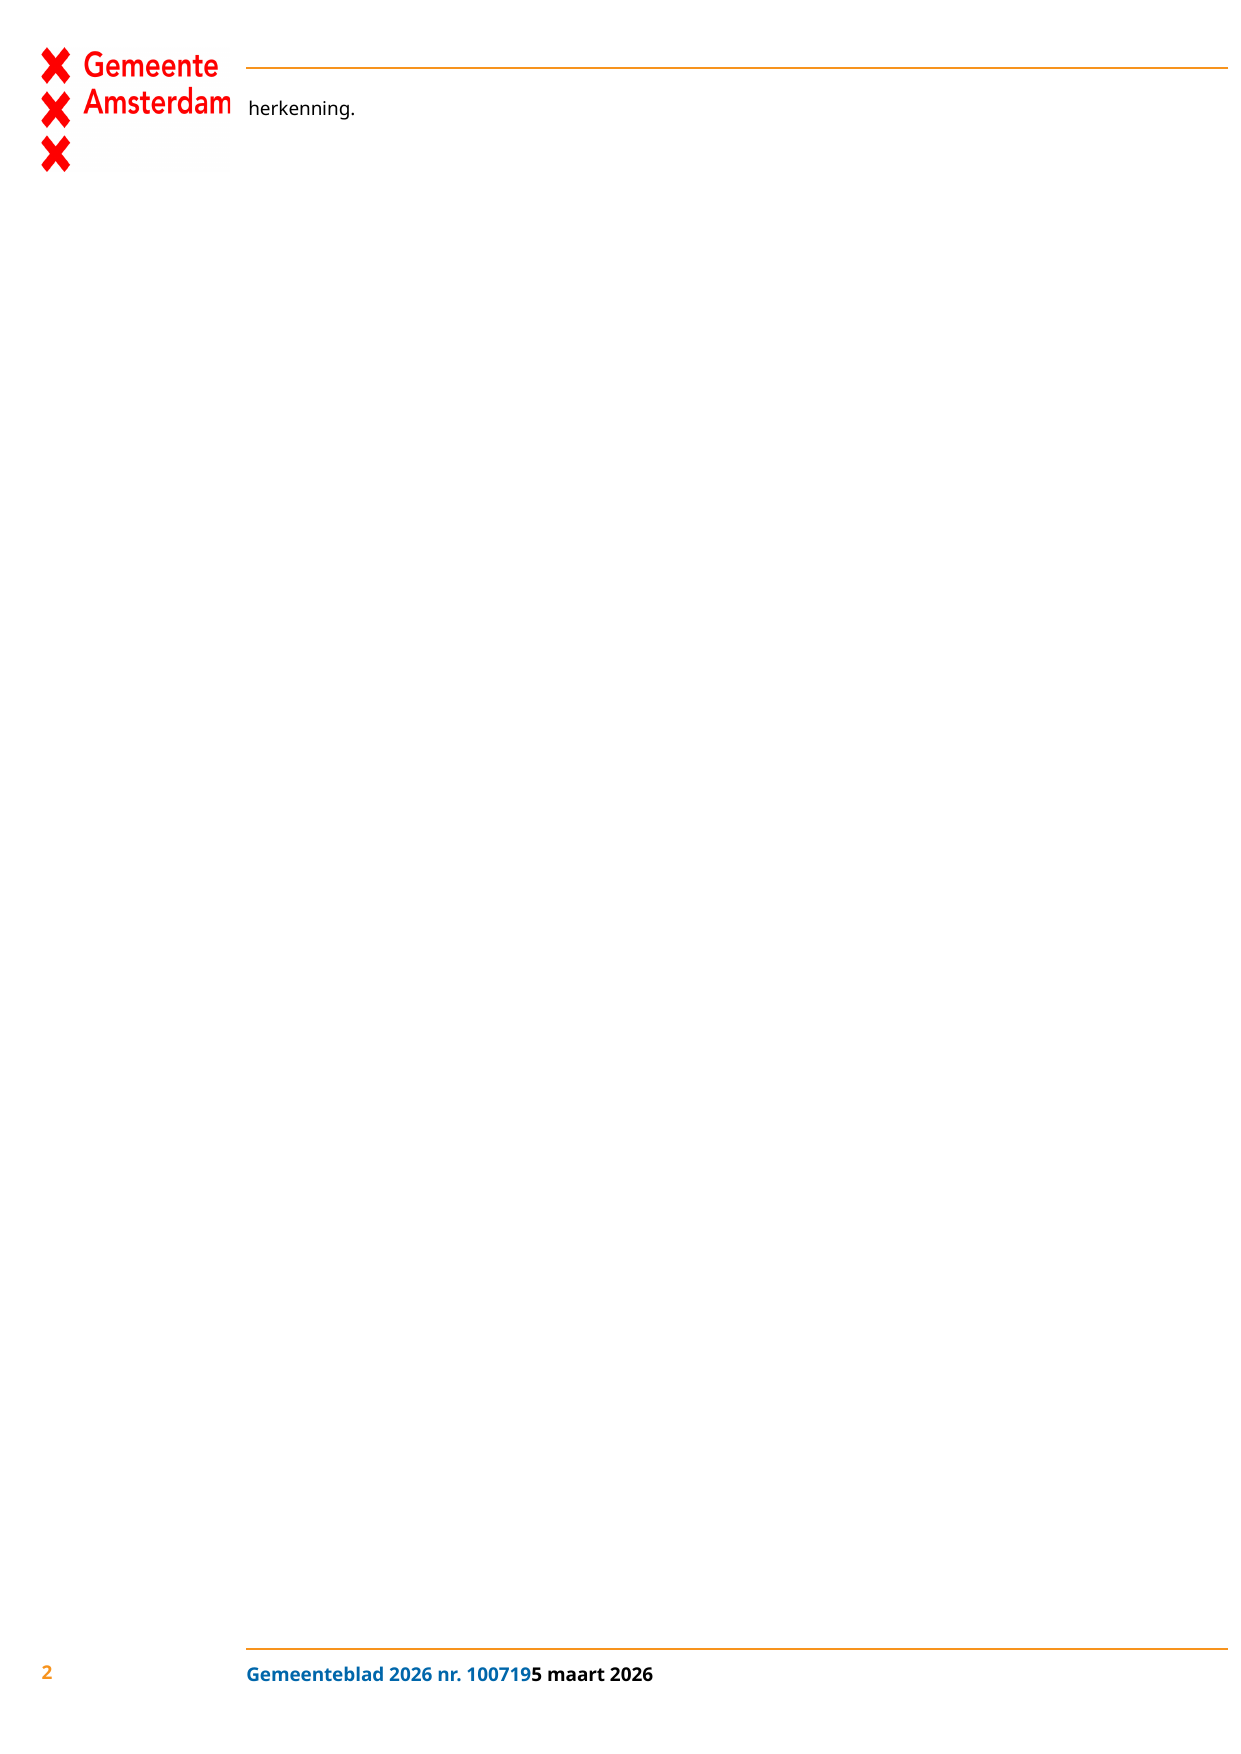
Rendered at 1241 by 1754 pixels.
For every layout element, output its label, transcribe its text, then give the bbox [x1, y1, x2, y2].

text herkenning. [248, 95, 1152, 121]
picture [41, 47, 231, 172]
